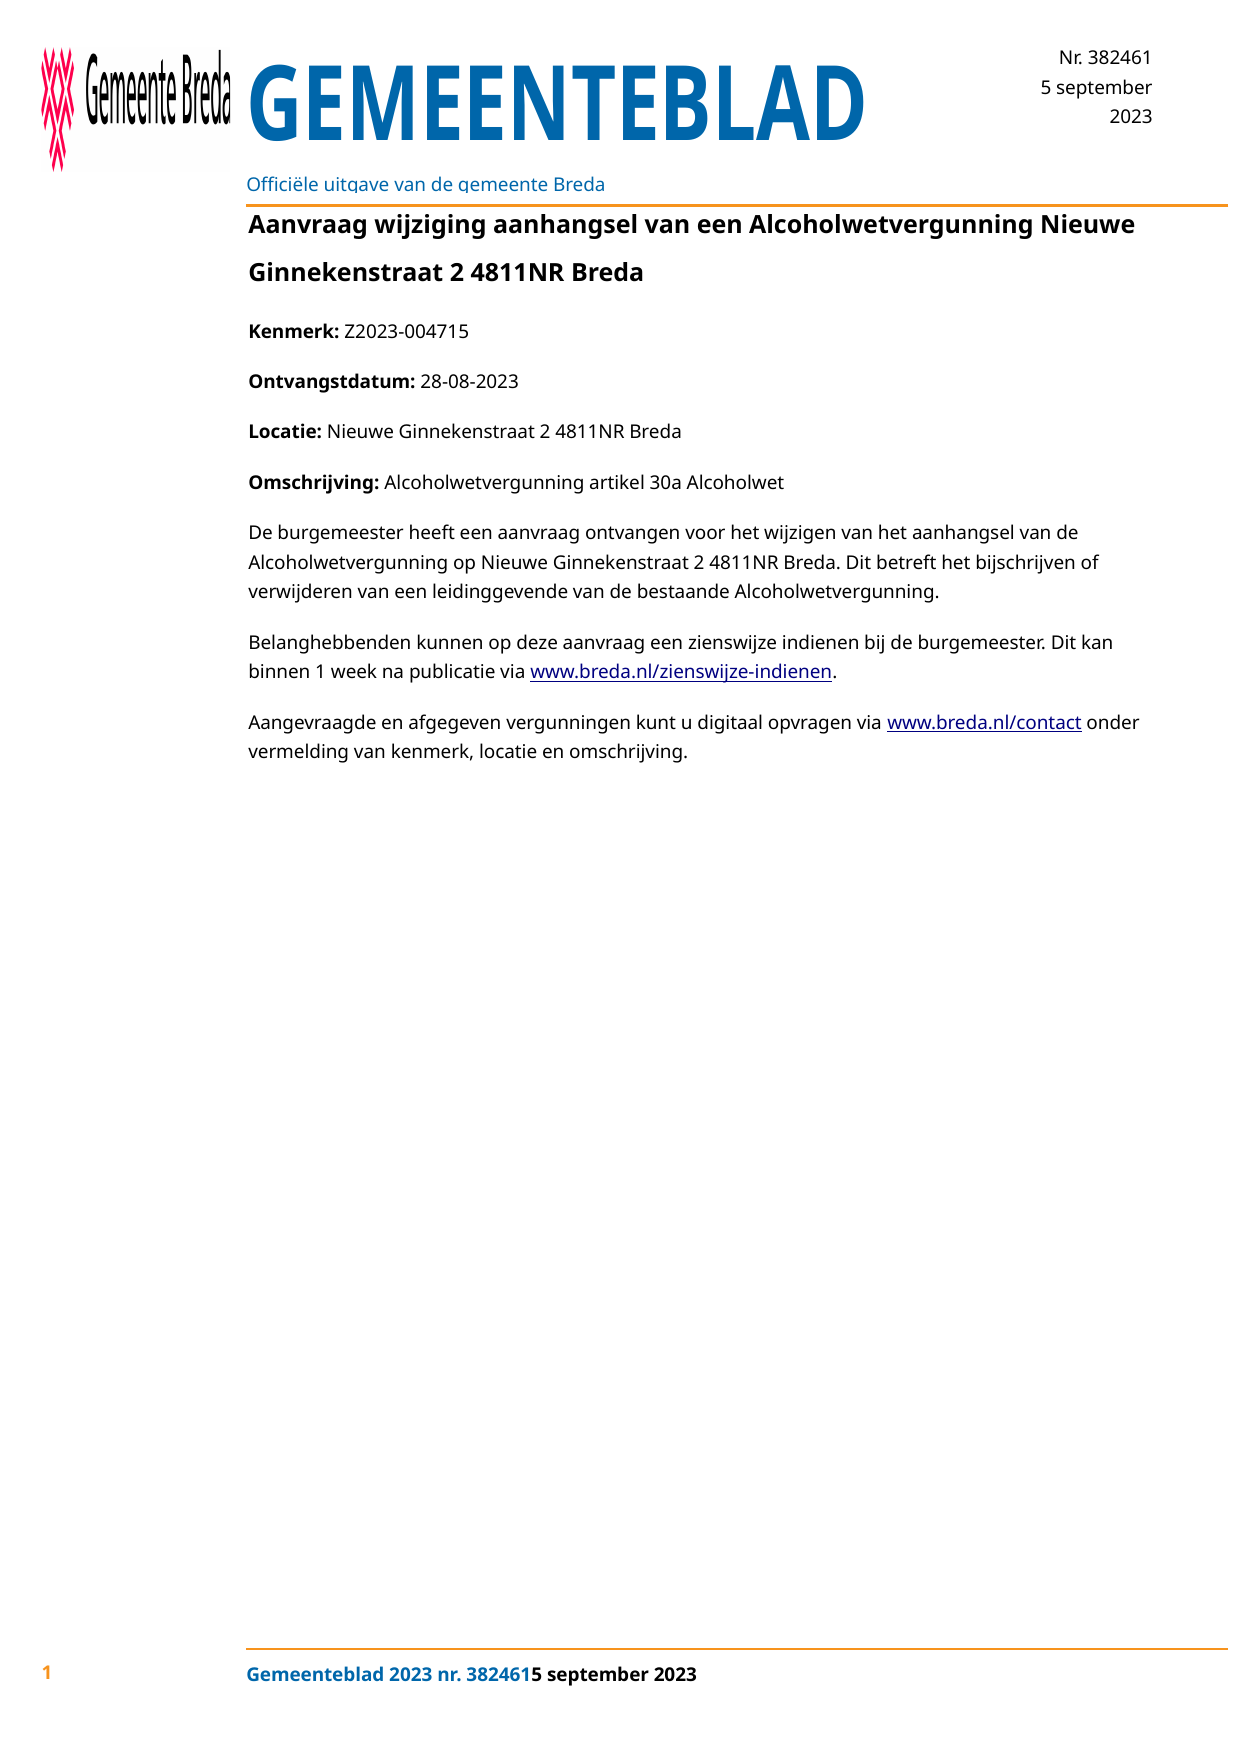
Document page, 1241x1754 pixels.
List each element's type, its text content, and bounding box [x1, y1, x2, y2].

text Aangevraagde en afgegeven vergunningen kunt u digitaal opvragen via www.breda.nl/contact onder vermelding van kenmerk, locatie en omschrijving. [248, 709, 1152, 764]
text Ontvangstdatum: 28-08-2023 [248, 368, 1152, 394]
text Belanghebbenden kunnen op deze aanvraag een zienswijze indienen bij de burgemeester. Dit kan binnen 1 week na publicatie via www.breda.nl/zienswijze-indienen. [248, 629, 1152, 684]
text Aanvraag wijziging aanhangsel van een Alcoholwetvergunning Nieuwe Ginnekenstraat 2 4811NR Breda [248, 207, 1152, 288]
text Omschrijving: Alcoholwetvergunning artikel 30a Alcoholwet [248, 469, 1152, 495]
text De burgemeester heeft een aanvraag ontvangen voor het wijzigen van het aanhangsel van de Alcoholwetvergunning op Nieuwe Ginnekenstraat 2 4811NR Breda. Dit betreft het bijschrijven of verwijderen van een leidinggevende van de bestaande Alcoholwetvergunning. [248, 519, 1152, 604]
text Locatie: Nieuwe Ginnekenstraat 2 4811NR Breda [248, 419, 1152, 444]
picture [41, 47, 231, 172]
text Kenmerk: Z2023-004715 [248, 318, 1152, 344]
